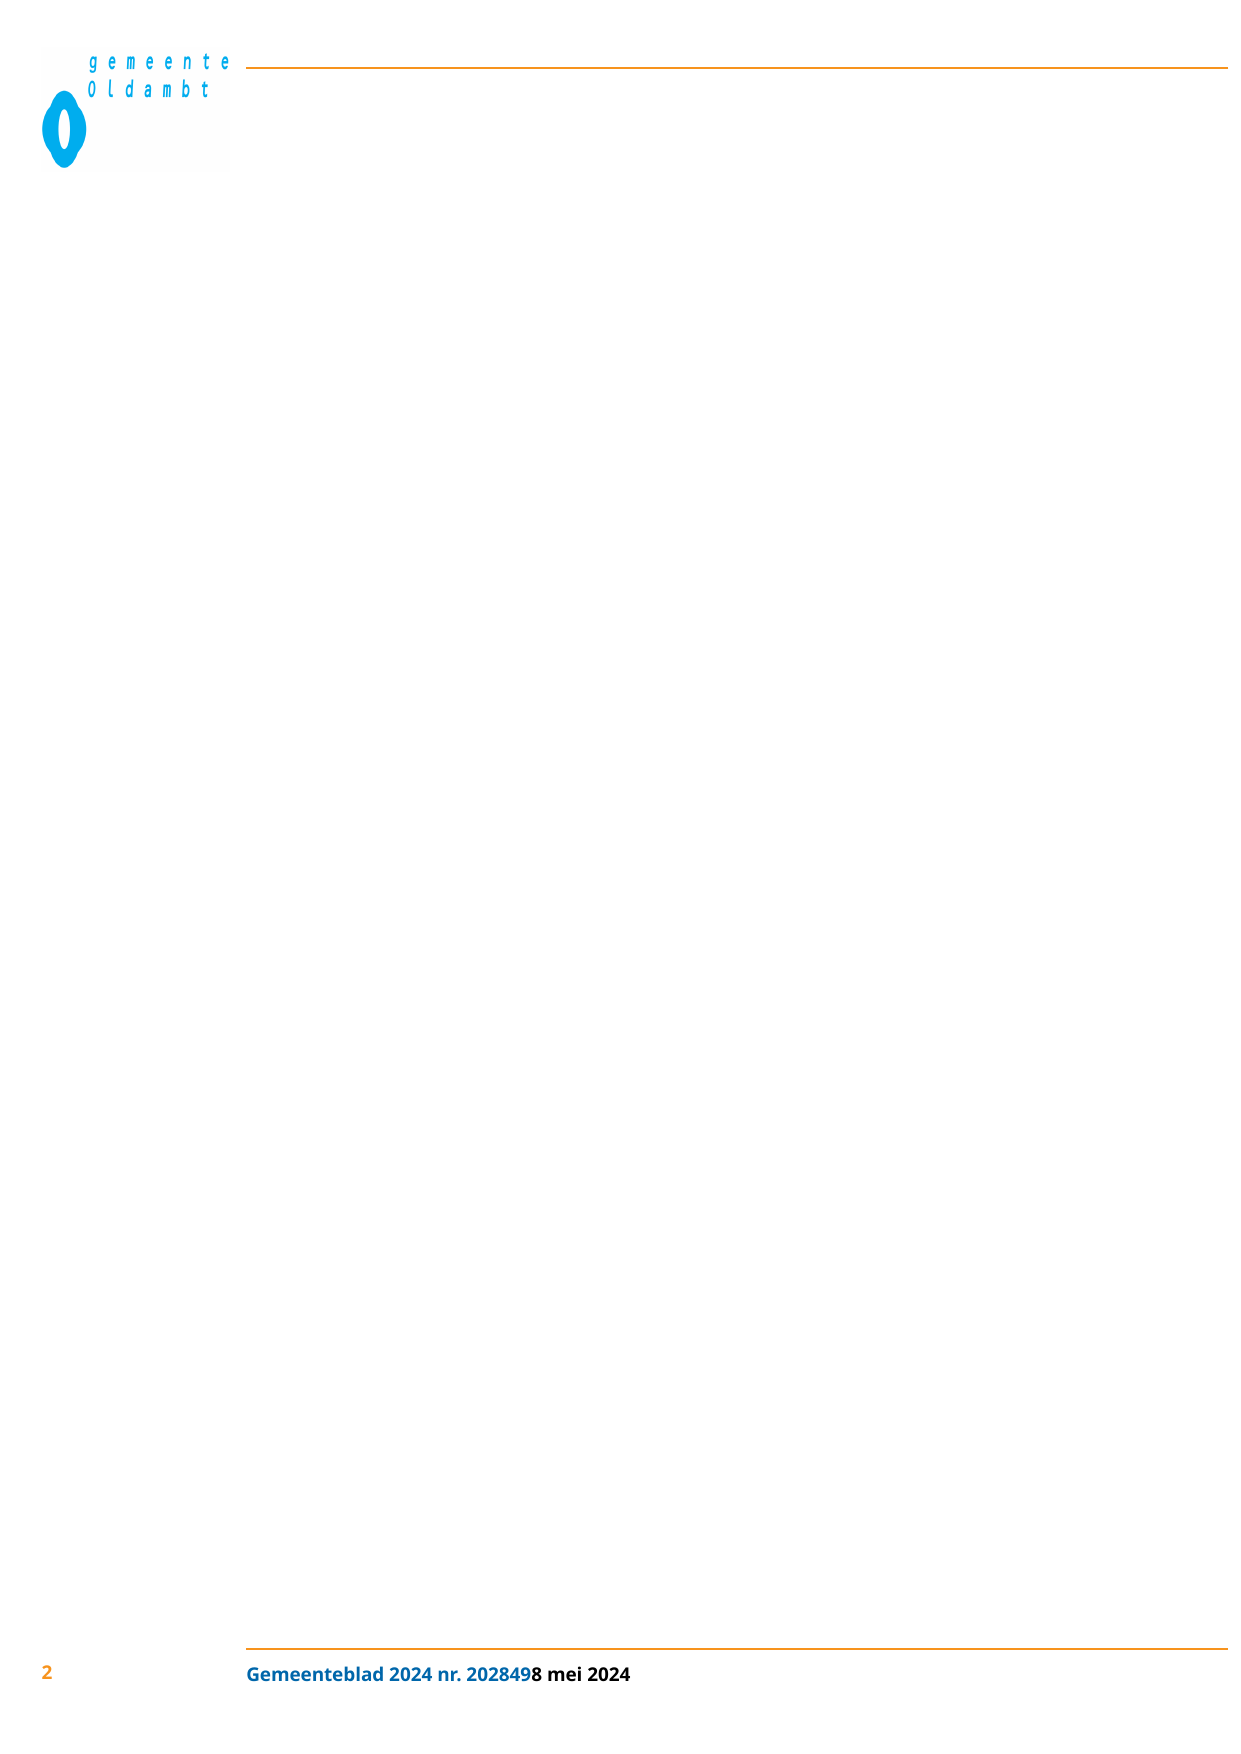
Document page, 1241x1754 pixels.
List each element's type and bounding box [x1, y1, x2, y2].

picture [41, 47, 231, 172]
